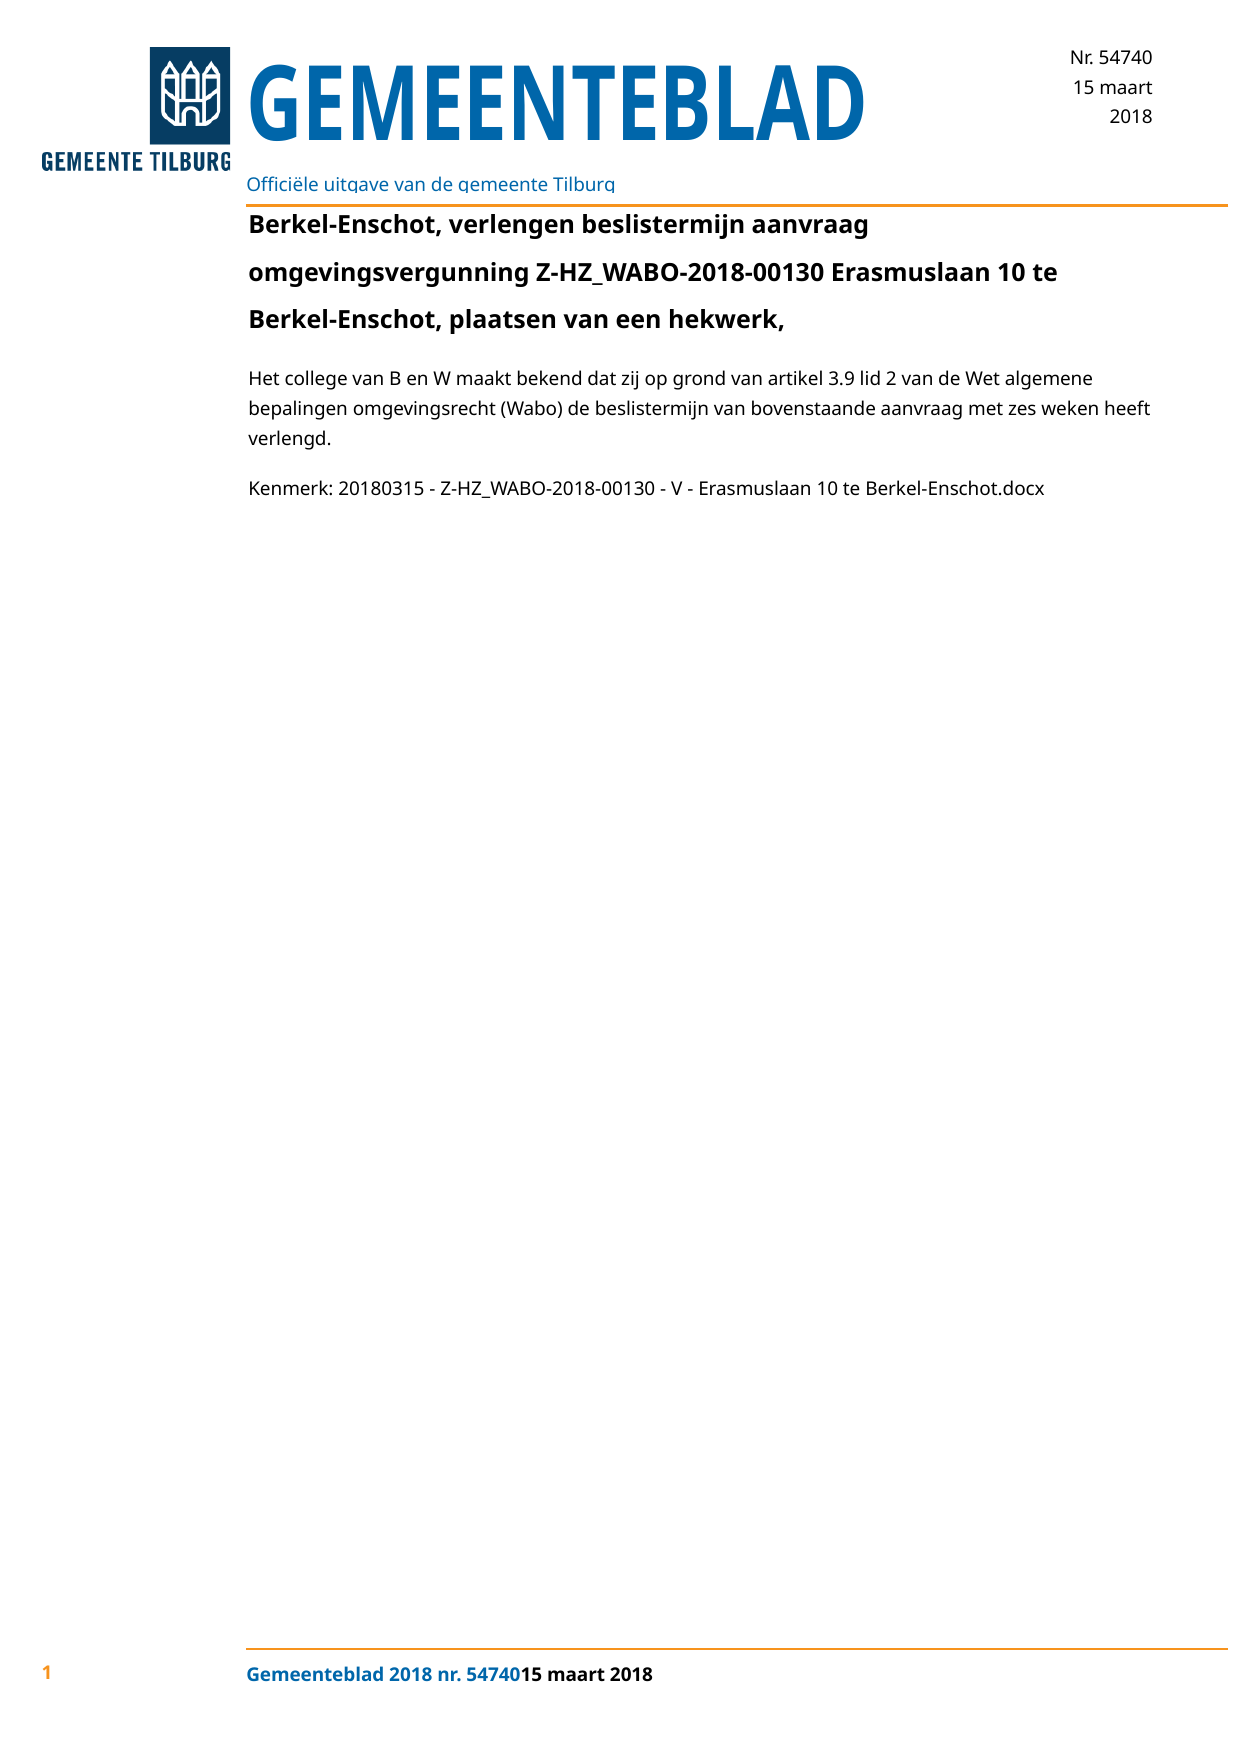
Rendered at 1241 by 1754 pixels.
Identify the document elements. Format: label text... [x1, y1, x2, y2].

text Het college van B en W maakt bekend dat zij op grond van artikel 3.9 lid 2 van de Wet algemene bepalingen omgevingsrecht (Wabo) de beslistermijn van bovenstaande aanvraag met zes weken heeft verlengd. [248, 366, 1152, 450]
picture [41, 47, 231, 172]
text Kenmerk: 20180315 - Z-HZ_WABO-2018-00130 - V - Erasmuslaan 10 te Berkel-Enschot.docx [248, 475, 1152, 501]
text Berkel-Enschot, verlengen beslistermijn aanvraag omgevingsvergunning Z-HZ_WABO-2018-00130 Erasmuslaan 10 te Berkel-Enschot, plaatsen van een hekwerk, [248, 207, 1152, 336]
